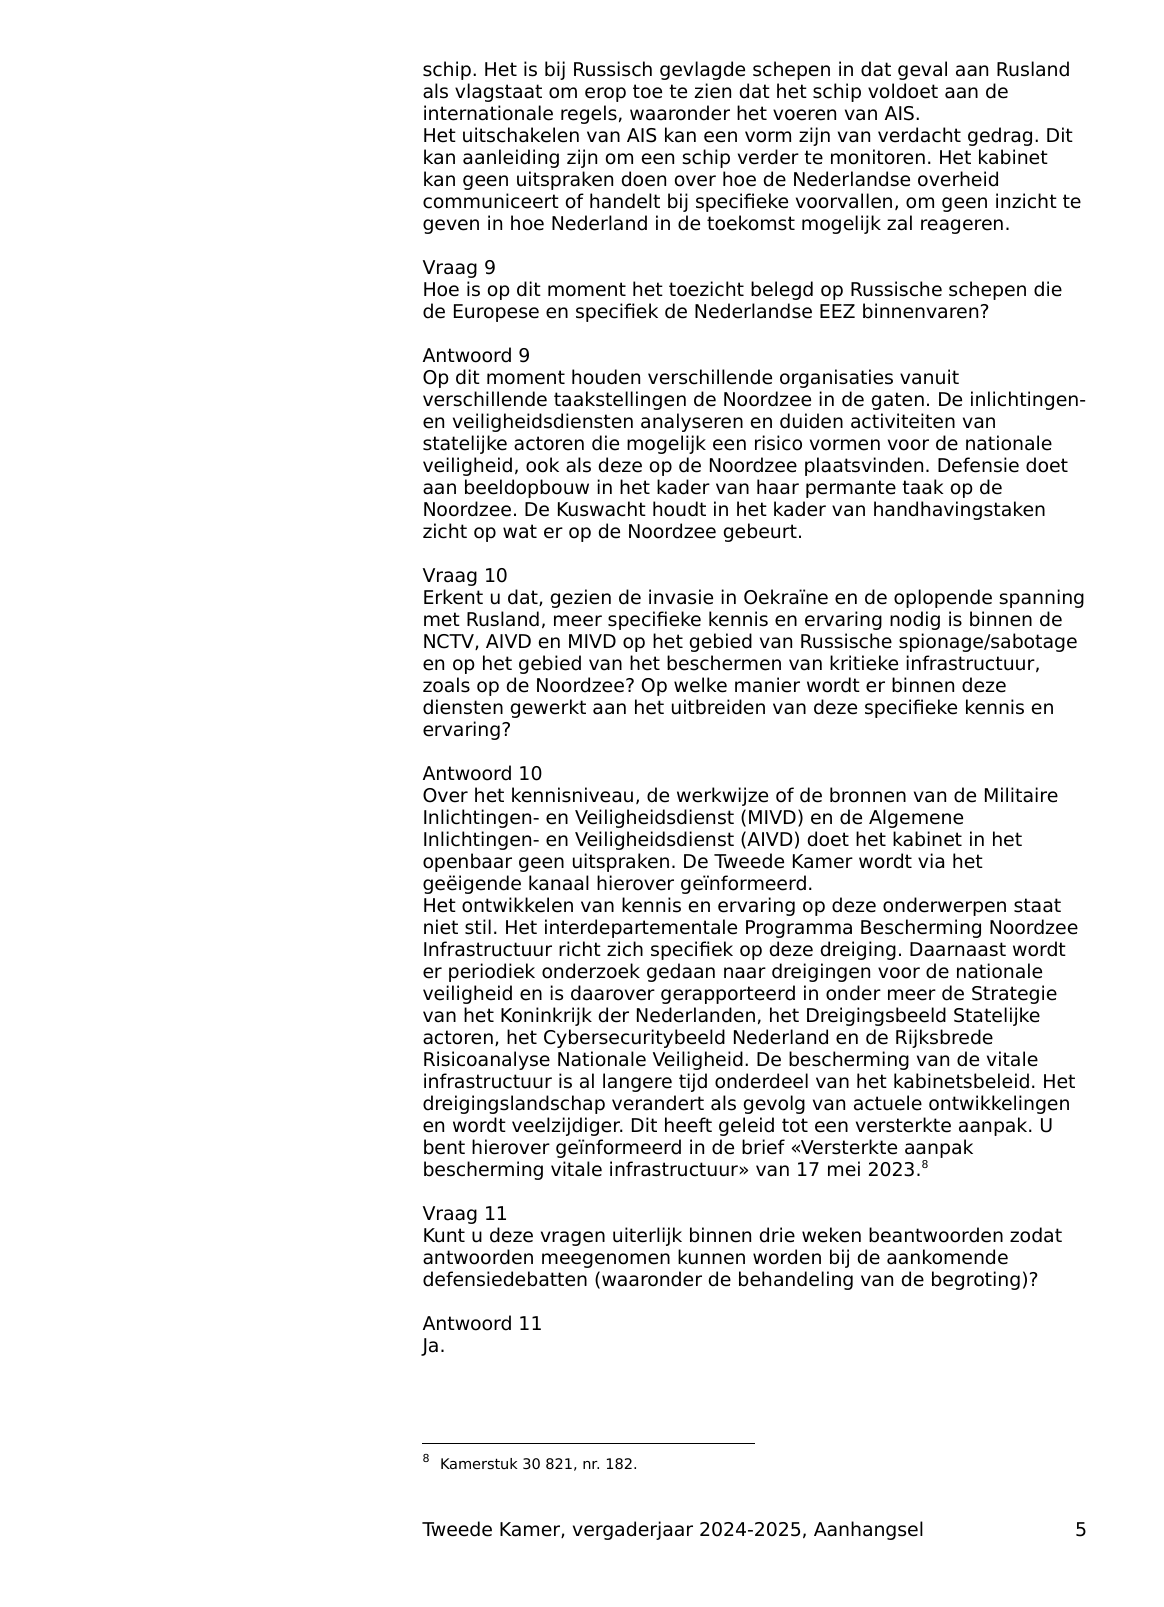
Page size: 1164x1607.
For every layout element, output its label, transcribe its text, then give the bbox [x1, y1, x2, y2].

text Hoe is op dit moment het toezicht belegd op Russische schepen die de Europese en specifiek de Nederlandse EEZ binnenvaren? [422, 279, 1087, 323]
text Ja. [422, 1335, 1087, 1357]
text Erkent u dat, gezien de invasie in Oekraïne en de oplopende spanning met Rusland, meer specifieke kennis en ervaring nodig is binnen de NCTV, AIVD en MIVD op het gebied van Russische spionage/sabotage en op het gebied van het beschermen van kritieke infrastructuur, zoals op de Noordzee? Op welke manier wordt er binnen deze diensten gewerkt aan het uitbreiden van deze specifieke kennis en ervaring? [422, 587, 1087, 741]
text Vraag 11 [422, 1203, 1087, 1225]
text schip. Het is bij Russisch gevlagde schepen in dat geval aan Rusland als vlagstaat om erop toe te zien dat het schip voldoet aan de internationale regels, waaronder het voeren van AIS. [422, 59, 1087, 125]
text Antwoord 10 [422, 763, 1087, 785]
text Vraag 10 [422, 565, 1087, 587]
text Vraag 9 [422, 257, 1087, 279]
text Op dit moment houden verschillende organisaties vanuit verschillende taakstellingen de Noordzee in de gaten. De inlichtingen- en veiligheidsdiensten analyseren en duiden activiteiten van statelijke actoren die mogelijk een risico vormen voor de nationale veiligheid, ook als deze op de Noordzee plaatsvinden. Defensie doet aan beeldopbouw in het kader van haar permante taak op de Noordzee. De Kuswacht houdt in het kader van handhavingstaken zicht op wat er op de Noordzee gebeurt. [422, 367, 1087, 543]
text Antwoord 11 [422, 1313, 1087, 1335]
text Kunt u deze vragen uiterlijk binnen drie weken beantwoorden zodat antwoorden meegenomen kunnen worden bij de aankomende defensiedebatten (waaronder de behandeling van de begroting)? [422, 1225, 1087, 1291]
text Het ontwikkelen van kennis en ervaring op deze onderwerpen staat niet stil. Het interdepartementale Programma Bescherming Noordzee Infrastructuur richt zich specifiek op deze dreiging. Daarnaast wordt er periodiek onderzoek gedaan naar dreigingen voor de nationale veiligheid en is daarover gerapporteerd in onder meer de Strategie van het Koninkrijk der Nederlanden, het Dreigingsbeeld Statelijke actoren, het Cybersecuritybeeld Nederland en de Rijksbrede Risicoanalyse Nationale Veiligheid. De bescherming van de vitale infrastructuur is al langere tijd onderdeel van het kabinetsbeleid. Het dreigingslandschap verandert als gevolg van actuele ontwikkelingen en wordt veelzijdiger. Dit heeft geleid tot een versterkte aanpak. U bent hierover geïnformeerd in de brief «Versterkte aanpak bescherming vitale infrastructuur» van 17 mei 2023. [422, 895, 1087, 1181]
text Antwoord 9 [422, 345, 1087, 367]
text Over het kennisniveau, de werkwijze of de bronnen van de Militaire Inlichtingen- en Veiligheidsdienst (MIVD) en de Algemene Inlichtingen- en Veiligheidsdienst (AIVD) doet het kabinet in het openbaar geen uitspraken. De Tweede Kamer wordt via het geëigende kanaal hierover geïnformeerd. [422, 785, 1087, 895]
text Kamerstuk 30 821, nr. 182. [422, 1452, 1087, 1474]
text Het uitschakelen van AIS kan een vorm zijn van verdacht gedrag. Dit kan aanleiding zijn om een schip verder te monitoren. Het kabinet kan geen uitspraken doen over hoe de Nederlandse overheid communiceert of handelt bij specifieke voorvallen, om geen inzicht te geven in hoe Nederland in de toekomst mogelijk zal reageren. [422, 125, 1087, 235]
